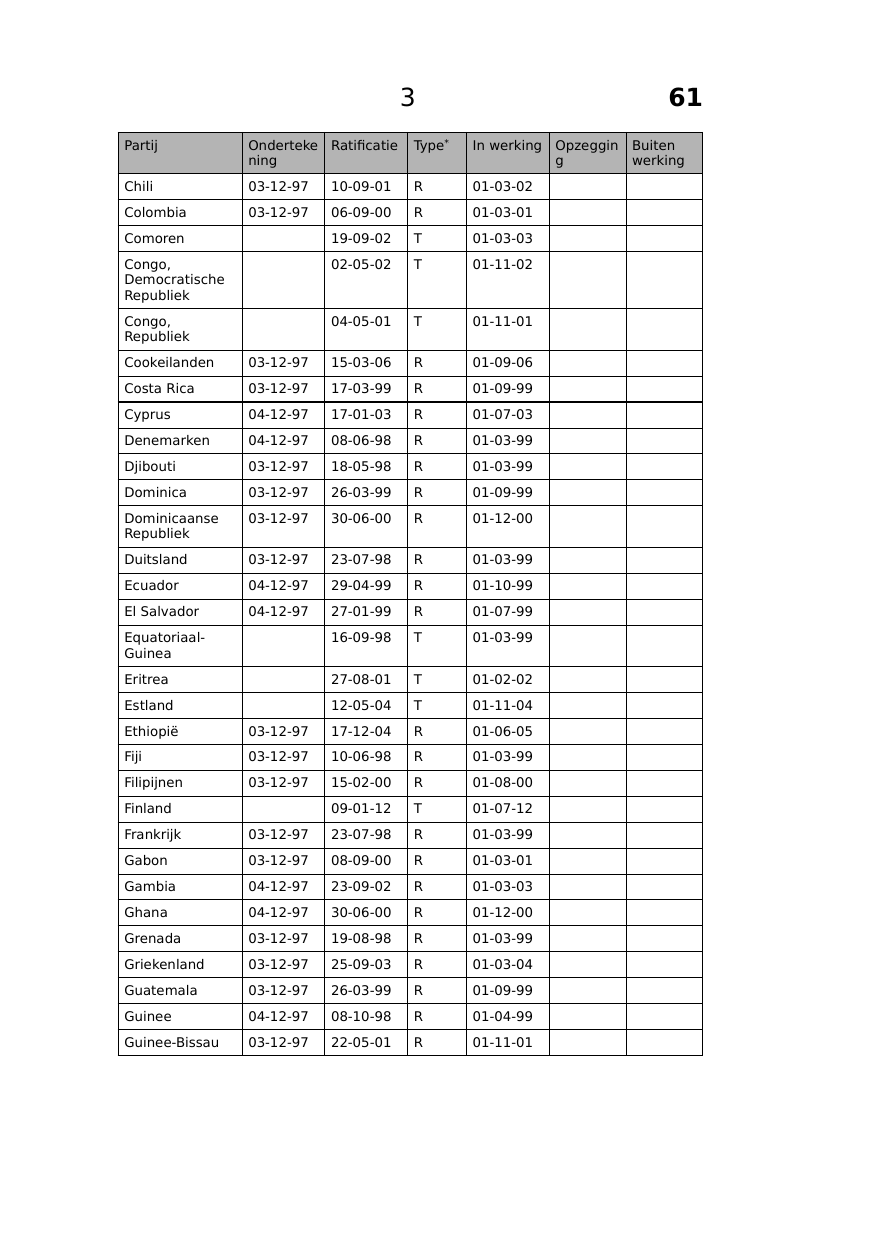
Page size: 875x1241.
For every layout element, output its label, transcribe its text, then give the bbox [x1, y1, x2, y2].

table_cell 18-05-98 [325, 454, 407, 479]
table_cell Finland [119, 797, 242, 822]
table_cell R [408, 377, 466, 401]
table_cell R [408, 200, 466, 225]
table_cell [550, 174, 626, 199]
table_cell 09-01-12 [325, 797, 407, 822]
table_cell [627, 797, 702, 822]
table_cell T [408, 693, 466, 718]
table_cell R [408, 745, 466, 770]
table_cell [550, 900, 626, 925]
table_cell 04-05-01 [325, 309, 407, 349]
table_cell [550, 667, 626, 692]
table_cell R [408, 952, 466, 977]
table_cell Ethiopië [119, 719, 242, 744]
table_cell Guatemala [119, 978, 242, 1003]
table_cell 01-09-06 [467, 351, 549, 376]
table_cell [627, 548, 702, 573]
table_cell [627, 719, 702, 744]
table_cell [550, 719, 626, 744]
table_cell 03-12-97 [243, 978, 324, 1003]
table_cell T [408, 309, 466, 349]
table_cell Equatoriaal-Guinea [119, 626, 242, 666]
table_cell [243, 626, 324, 666]
table_cell [627, 429, 702, 453]
table_cell R [408, 823, 466, 847]
table_cell [550, 1030, 626, 1055]
table_cell 01-11-01 [467, 1030, 549, 1055]
table_cell 03-12-97 [243, 745, 324, 770]
table_cell 10-09-01 [325, 174, 407, 199]
table_cell Dominica [119, 480, 242, 505]
table_cell [627, 309, 702, 349]
table_cell 12-05-04 [325, 693, 407, 718]
table_cell Costa Rica [119, 377, 242, 401]
table_cell 08-10-98 [325, 1004, 407, 1029]
table_cell 01-03-03 [467, 875, 549, 899]
table_cell Dominicaanse Republiek [119, 506, 242, 547]
table_cell 01-11-04 [467, 693, 549, 718]
table_cell R [408, 849, 466, 873]
table_header In werking [467, 133, 549, 173]
table_cell [243, 309, 324, 349]
table_cell [243, 693, 324, 718]
table_cell Djibouti [119, 454, 242, 479]
table_cell R [408, 900, 466, 925]
table_cell [627, 978, 702, 1003]
table_cell 17-12-04 [325, 719, 407, 744]
table_cell Gambia [119, 875, 242, 899]
table_cell 04-12-97 [243, 900, 324, 925]
table_cell T [408, 797, 466, 822]
table_cell 01-09-99 [467, 377, 549, 401]
table_cell [550, 978, 626, 1003]
table_cell 15-03-06 [325, 351, 407, 376]
table_cell 01-03-99 [467, 454, 549, 479]
table_cell 02-05-02 [325, 252, 407, 308]
table_cell 30-06-00 [325, 900, 407, 925]
table_cell 26-03-99 [325, 480, 407, 505]
table_cell Chili [119, 174, 242, 199]
table_cell R [408, 719, 466, 744]
table_cell [550, 403, 626, 427]
table_cell 04-12-97 [243, 403, 324, 427]
table_cell [243, 252, 324, 308]
table_cell Estland [119, 693, 242, 718]
table_cell [627, 926, 702, 951]
table_cell [550, 875, 626, 899]
table_cell 29-04-99 [325, 574, 407, 598]
table_cell [627, 1030, 702, 1055]
table_cell 01-02-02 [467, 667, 549, 692]
table_cell Filipijnen [119, 771, 242, 796]
table_cell [550, 574, 626, 598]
table_cell T [408, 667, 466, 692]
table_cell 03-12-97 [243, 480, 324, 505]
table_cell [550, 548, 626, 573]
table_cell 16-09-98 [325, 626, 407, 666]
table_cell [627, 403, 702, 427]
table_cell [550, 823, 626, 847]
table_cell [550, 252, 626, 308]
table_cell T [408, 226, 466, 251]
table_cell 17-01-03 [325, 403, 407, 427]
table_cell 01-09-99 [467, 480, 549, 505]
table_cell [550, 926, 626, 951]
table_cell Congo, Democratische Republiek [119, 252, 242, 308]
table_cell [550, 454, 626, 479]
table_cell 03-12-97 [243, 849, 324, 873]
table_cell 01-12-00 [467, 900, 549, 925]
table_cell [550, 745, 626, 770]
table_cell 30-06-00 [325, 506, 407, 547]
table_cell Ghana [119, 900, 242, 925]
table_cell 03-12-97 [243, 351, 324, 376]
table_cell [627, 506, 702, 547]
table_cell [627, 667, 702, 692]
table_cell 01-03-01 [467, 200, 549, 225]
table_cell 01-07-99 [467, 600, 549, 624]
table_cell R [408, 174, 466, 199]
table_cell Guinee [119, 1004, 242, 1029]
table_cell R [408, 548, 466, 573]
table_cell Eritrea [119, 667, 242, 692]
table_cell 08-09-00 [325, 849, 407, 873]
table_cell 25-09-03 [325, 952, 407, 977]
table_cell R [408, 771, 466, 796]
table_cell 26-03-99 [325, 978, 407, 1003]
table_cell [550, 797, 626, 822]
table_cell Congo, Republiek [119, 309, 242, 349]
table_cell 01-08-00 [467, 771, 549, 796]
table_cell 17-03-99 [325, 377, 407, 401]
table_cell 27-08-01 [325, 667, 407, 692]
table_cell R [408, 926, 466, 951]
table_cell 01-10-99 [467, 574, 549, 598]
table_cell 04-12-97 [243, 875, 324, 899]
table_cell 01-03-99 [467, 429, 549, 453]
table_cell 01-07-03 [467, 403, 549, 427]
table_cell [627, 480, 702, 505]
table_cell R [408, 351, 466, 376]
table_cell El Salvador [119, 600, 242, 624]
table_cell 27-01-99 [325, 600, 407, 624]
table_cell [627, 875, 702, 899]
table_header Buiten werking [627, 133, 702, 173]
table_cell Duitsland [119, 548, 242, 573]
table_cell [627, 693, 702, 718]
table_cell [550, 626, 626, 666]
table_cell 01-04-99 [467, 1004, 549, 1029]
table_cell R [408, 574, 466, 598]
table_cell 03-12-97 [243, 454, 324, 479]
table_cell R [408, 403, 466, 427]
table_cell Griekenland [119, 952, 242, 977]
table_cell 01-03-04 [467, 952, 549, 977]
table_cell [627, 900, 702, 925]
table_cell [550, 600, 626, 624]
table_cell 03-12-97 [243, 771, 324, 796]
table_cell [627, 600, 702, 624]
table_header Ratificatie [325, 133, 407, 173]
table_cell 15-02-00 [325, 771, 407, 796]
table_cell 04-12-97 [243, 600, 324, 624]
table_cell [550, 480, 626, 505]
table_cell [550, 693, 626, 718]
table_cell 19-09-02 [325, 226, 407, 251]
table_cell [550, 377, 626, 401]
table_cell [550, 351, 626, 376]
table_cell Frankrijk [119, 823, 242, 847]
table_cell Cyprus [119, 403, 242, 427]
table_cell R [408, 1030, 466, 1055]
table_cell 23-09-02 [325, 875, 407, 899]
table_cell [550, 200, 626, 225]
table_cell R [408, 600, 466, 624]
table_header Ondertekening [243, 133, 324, 173]
table_cell [627, 351, 702, 376]
table_cell Denemarken [119, 429, 242, 453]
table_cell [550, 309, 626, 349]
table_cell 03-12-97 [243, 506, 324, 547]
table_cell [627, 377, 702, 401]
table_cell [550, 1004, 626, 1029]
table_cell [627, 823, 702, 847]
table_cell [627, 454, 702, 479]
table_cell [550, 506, 626, 547]
table_cell [550, 429, 626, 453]
table_cell 08-06-98 [325, 429, 407, 453]
table_cell 23-07-98 [325, 823, 407, 847]
table_cell Gabon [119, 849, 242, 873]
table_cell 10-06-98 [325, 745, 407, 770]
table_cell [627, 252, 702, 308]
table_cell R [408, 429, 466, 453]
table_cell [550, 771, 626, 796]
table_cell T [408, 626, 466, 666]
table_cell 06-09-00 [325, 200, 407, 225]
table_cell R [408, 978, 466, 1003]
table_cell [627, 771, 702, 796]
table_cell 04-12-97 [243, 1004, 324, 1029]
table_cell [627, 745, 702, 770]
table_cell 01-03-99 [467, 548, 549, 573]
table_cell 23-07-98 [325, 548, 407, 573]
table_cell 04-12-97 [243, 574, 324, 598]
table_cell Fiji [119, 745, 242, 770]
table_cell 03-12-97 [243, 719, 324, 744]
table_cell 01-09-99 [467, 978, 549, 1003]
table_cell 01-03-99 [467, 926, 549, 951]
table_cell 01-06-05 [467, 719, 549, 744]
table_cell 01-03-02 [467, 174, 549, 199]
table_cell [243, 797, 324, 822]
table_cell [550, 226, 626, 251]
table_cell [627, 849, 702, 873]
table_cell [550, 952, 626, 977]
table_cell [550, 849, 626, 873]
table_cell [627, 1004, 702, 1029]
table_cell 03-12-97 [243, 548, 324, 573]
table_cell R [408, 480, 466, 505]
table_cell 01-03-01 [467, 849, 549, 873]
table_cell R [408, 454, 466, 479]
table_cell Cookeilanden [119, 351, 242, 376]
table_cell 01-11-01 [467, 309, 549, 349]
table_cell 22-05-01 [325, 1030, 407, 1055]
table_cell Guinee-Bissau [119, 1030, 242, 1055]
table_cell [243, 226, 324, 251]
table_cell 01-03-99 [467, 823, 549, 847]
table_cell 04-12-97 [243, 429, 324, 453]
table_cell R [408, 506, 466, 547]
table_header Opzegging [550, 133, 626, 173]
table_cell 03-12-97 [243, 174, 324, 199]
table_cell T [408, 252, 466, 308]
table_cell [627, 200, 702, 225]
table_cell 19-08-98 [325, 926, 407, 951]
table_cell 01-03-03 [467, 226, 549, 251]
table_cell [627, 574, 702, 598]
table_cell 03-12-97 [243, 1030, 324, 1055]
table_cell [243, 667, 324, 692]
table_cell Comoren [119, 226, 242, 251]
table_cell 03-12-97 [243, 823, 324, 847]
table_cell [627, 174, 702, 199]
table_header Partij [119, 133, 242, 173]
table_cell R [408, 1004, 466, 1029]
table_cell 03-12-97 [243, 952, 324, 977]
table_header Type* [408, 133, 466, 173]
table_cell [627, 226, 702, 251]
table_cell 01-03-99 [467, 745, 549, 770]
table_cell Grenada [119, 926, 242, 951]
table_cell [627, 626, 702, 666]
table_cell R [408, 875, 466, 899]
table_cell 03-12-97 [243, 377, 324, 401]
table_cell Colombia [119, 200, 242, 225]
table_cell 03-12-97 [243, 200, 324, 225]
table_cell Ecuador [119, 574, 242, 598]
table_cell 01-03-99 [467, 626, 549, 666]
table_cell [627, 952, 702, 977]
table_cell 01-12-00 [467, 506, 549, 547]
table_cell 01-11-02 [467, 252, 549, 308]
table_cell 01-07-12 [467, 797, 549, 822]
table_cell 03-12-97 [243, 926, 324, 951]
